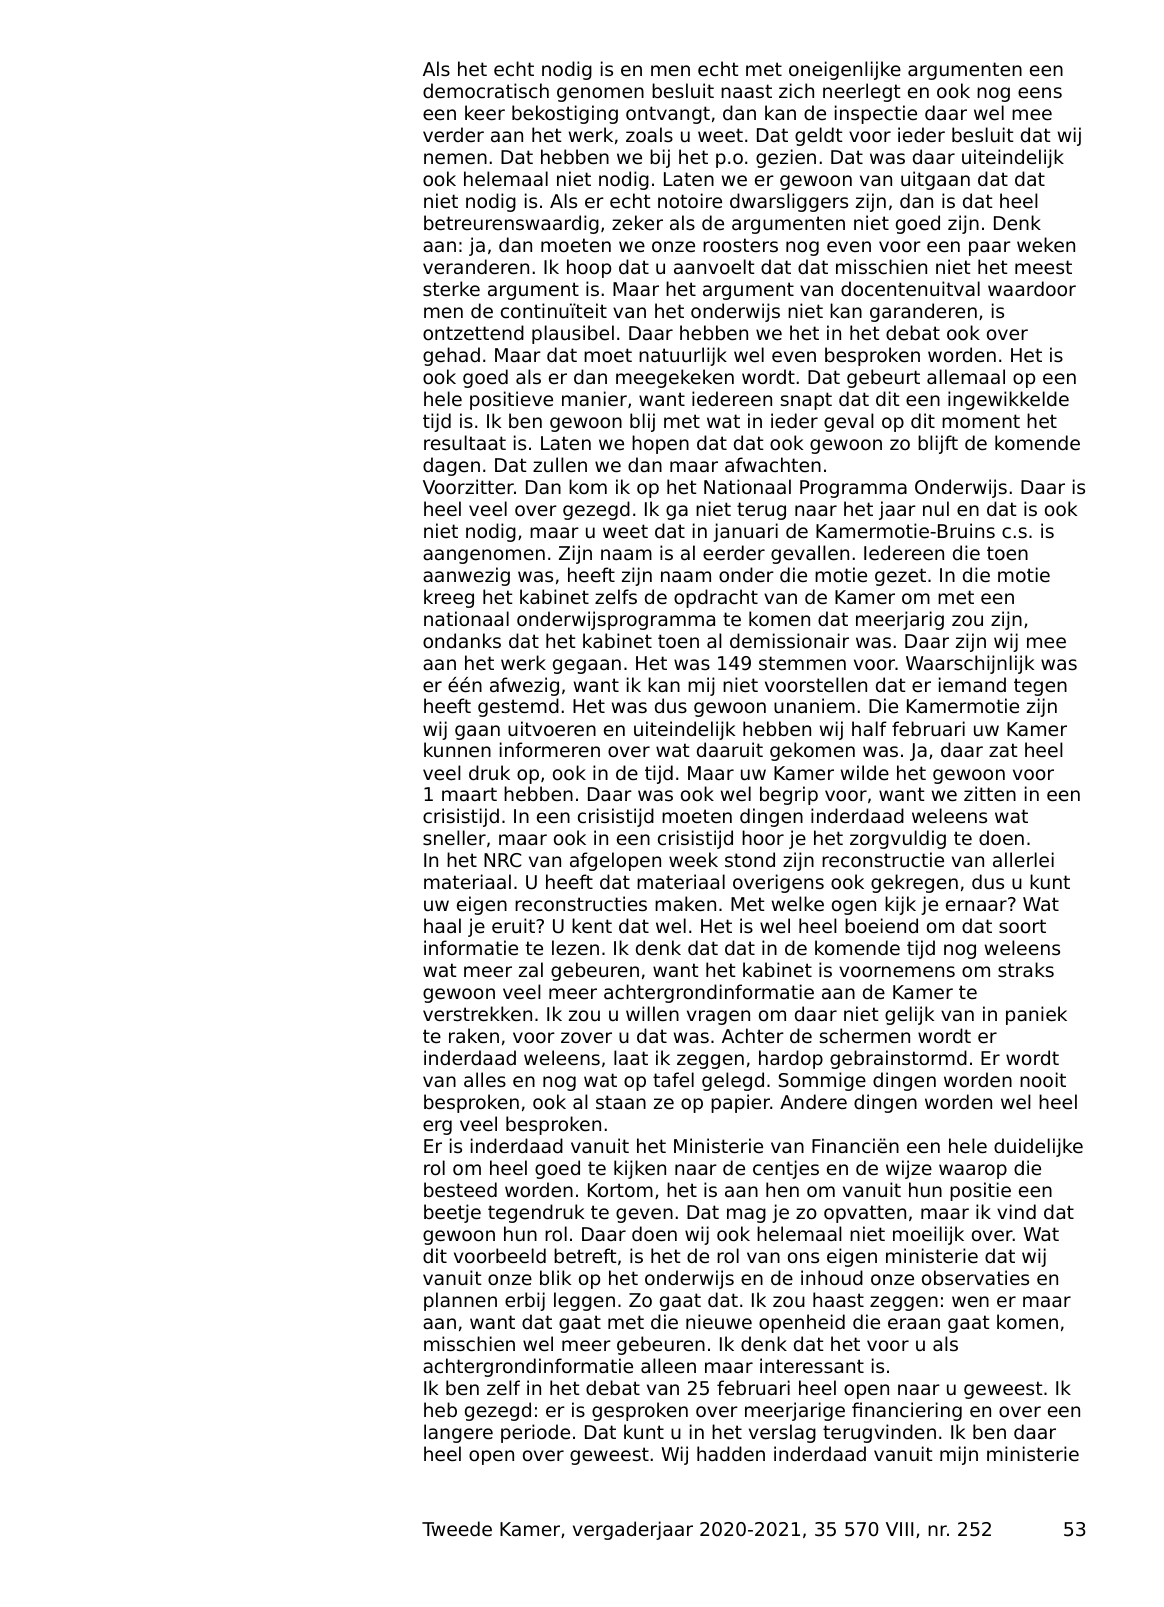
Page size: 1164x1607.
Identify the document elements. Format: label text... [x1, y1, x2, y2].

text Ik ben zelf in het debat van 25 februari heel open naar u geweest. Ik heb gezegd: er is gesproken over meerjarige financiering en over een langere periode. Dat kunt u in het verslag terugvinden. Ik ben daar heel open over geweest. Wij hadden inderdaad vanuit mijn ministerie [422, 1378, 1087, 1466]
text Er is inderdaad vanuit het Ministerie van Financiën een hele duidelijke rol om heel goed te kijken naar de centjes en de wijze waarop die besteed worden. Kortom, het is aan hen om vanuit hun positie een beetje tegendruk te geven. Dat mag je zo opvatten, maar ik vind dat gewoon hun rol. Daar doen wij ook helemaal niet moeilijk over. Wat dit voorbeeld betreft, is het de rol van ons eigen ministerie dat wij vanuit onze blik op het onderwijs en de inhoud onze observaties en plannen erbij leggen. Zo gaat dat. Ik zou haast zeggen: wen er maar aan, want dat gaat met die nieuwe openheid die eraan gaat komen, misschien wel meer gebeuren. Ik denk dat het voor u als achtergrondinformatie alleen maar interessant is. [422, 1136, 1087, 1378]
text Voorzitter. Dan kom ik op het Nationaal Programma Onderwijs. Daar is heel veel over gezegd. Ik ga niet terug naar het jaar nul en dat is ook niet nodig, maar u weet dat in januari de Kamermotie-Bruins c.s. is aangenomen. Zijn naam is al eerder gevallen. Iedereen die toen aanwezig was, heeft zijn naam onder die motie gezet. In die motie kreeg het kabinet zelfs de opdracht van de Kamer om met een nationaal onderwijsprogramma te komen dat meerjarig zou zijn, ondanks dat het kabinet toen al demissionair was. Daar zijn wij mee aan het werk gegaan. Het was 149 stemmen voor. Waarschijnlijk was er één afwezig, want ik kan mij niet voorstellen dat er iemand tegen heeft gestemd. Het was dus gewoon unaniem. Die Kamermotie zijn wij gaan uitvoeren en uiteindelijk hebben wij half februari uw Kamer kunnen informeren over wat daaruit gekomen was. Ja, daar zat heel veel druk op, ook in de tijd. Maar uw Kamer wilde het gewoon voor 1 maart hebben. Daar was ook wel begrip voor, want we zitten in een crisistijd. In een crisistijd moeten dingen inderdaad weleens wat sneller, maar ook in een crisistijd hoor je het zorgvuldig te doen. [422, 477, 1087, 850]
text Als het echt nodig is en men echt met oneigenlijke argumenten een democratisch genomen besluit naast zich neerlegt en ook nog eens een keer bekostiging ontvangt, dan kan de inspectie daar wel mee verder aan het werk, zoals u weet. Dat geldt voor ieder besluit dat wij nemen. Dat hebben we bij het p.o. gezien. Dat was daar uiteindelijk ook helemaal niet nodig. Laten we er gewoon van uitgaan dat dat niet nodig is. Als er echt notoire dwarsliggers zijn, dan is dat heel betreurenswaardig, zeker als de argumenten niet goed zijn. Denk aan: ja, dan moeten we onze roosters nog even voor een paar weken veranderen. Ik hoop dat u aanvoelt dat dat misschien niet het meest sterke argument is. Maar het argument van docentenuitval waardoor men de continuïteit van het onderwijs niet kan garanderen, is ontzettend plausibel. Daar hebben we het in het debat ook over gehad. Maar dat moet natuurlijk wel even besproken worden. Het is ook goed als er dan meegekeken wordt. Dat gebeurt allemaal op een hele positieve manier, want iedereen snapt dat dit een ingewikkelde tijd is. Ik ben gewoon blij met wat in ieder geval op dit moment het resultaat is. Laten we hopen dat dat ook gewoon zo blijft de komende dagen. Dat zullen we dan maar afwachten. [422, 59, 1087, 477]
text In het NRC van afgelopen week stond zijn reconstructie van allerlei materiaal. U heeft dat materiaal overigens ook gekregen, dus u kunt uw eigen reconstructies maken. Met welke ogen kijk je ernaar? Wat haal je eruit? U kent dat wel. Het is wel heel boeiend om dat soort informatie te lezen. Ik denk dat dat in de komende tijd nog weleens wat meer zal gebeuren, want het kabinet is voornemens om straks gewoon veel meer achtergrondinformatie aan de Kamer te verstrekken. Ik zou u willen vragen om daar niet gelijk van in paniek te raken, voor zover u dat was. Achter de schermen wordt er inderdaad weleens, laat ik zeggen, hardop gebrainstormd. Er wordt van alles en nog wat op tafel gelegd. Sommige dingen worden nooit besproken, ook al staan ze op papier. Andere dingen worden wel heel erg veel besproken. [422, 850, 1087, 1136]
